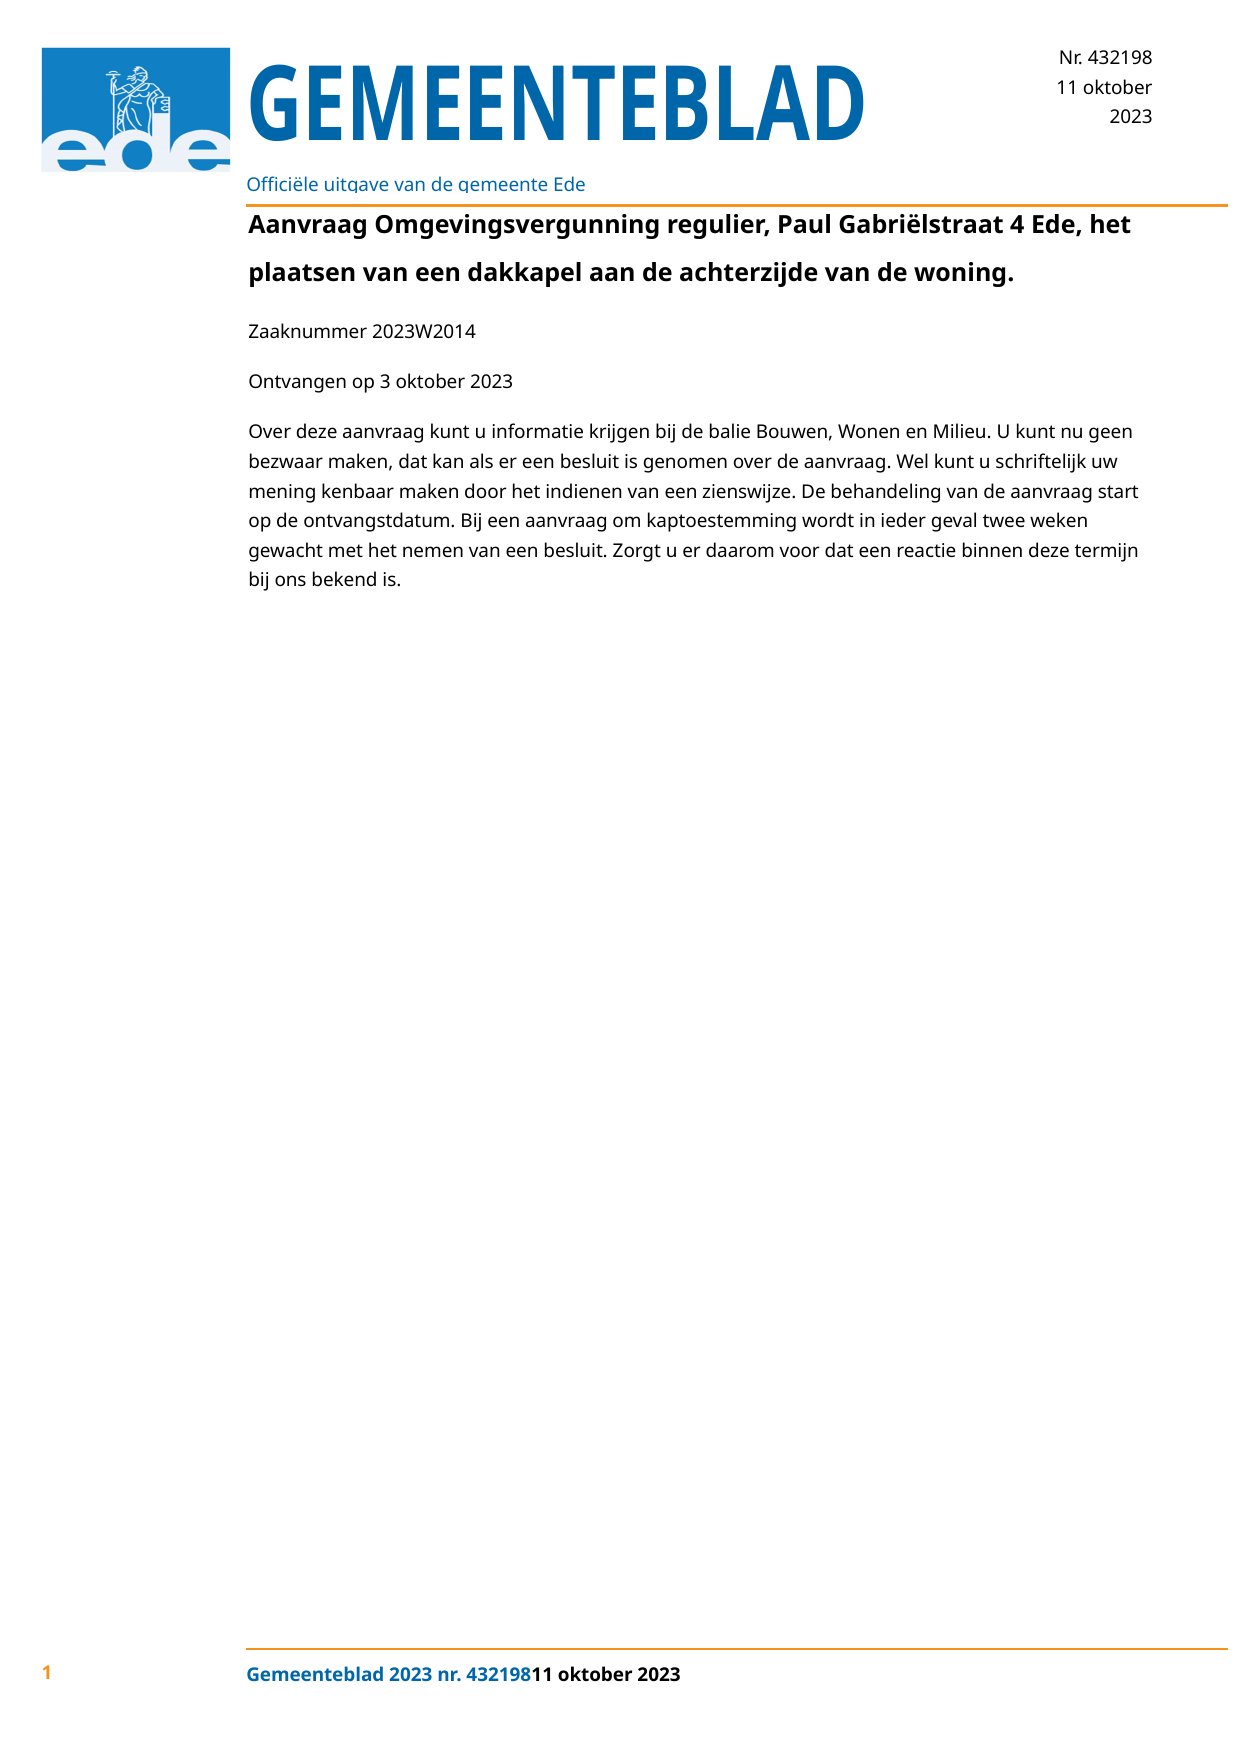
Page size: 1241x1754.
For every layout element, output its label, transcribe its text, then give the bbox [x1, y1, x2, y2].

text Over deze aanvraag kunt u informatie krijgen bij de balie Bouwen, Wonen en Milieu. U kunt nu geen bezwaar maken, dat kan als er een besluit is genomen over de aanvraag. Wel kunt u schriftelijk uw mening kenbaar maken door het indienen van een zienswijze. De behandeling van de aanvraag start op de ontvangstdatum. Bij een aanvraag om kaptoestemming wordt in ieder geval twee weken gewacht met het nemen van een besluit. Zorgt u er daarom voor dat een reactie binnen deze termijn bij ons bekend is. [248, 419, 1152, 592]
text Zaaknummer 2023W2014 [248, 318, 1152, 344]
text Ontvangen op 3 oktober 2023 [248, 368, 1152, 394]
text Aanvraag Omgevingsvergunning regulier, Paul Gabriëlstraat 4 Ede, het plaatsen van een dakkapel aan de achterzijde van de woning. [248, 207, 1152, 288]
picture [41, 47, 231, 172]
